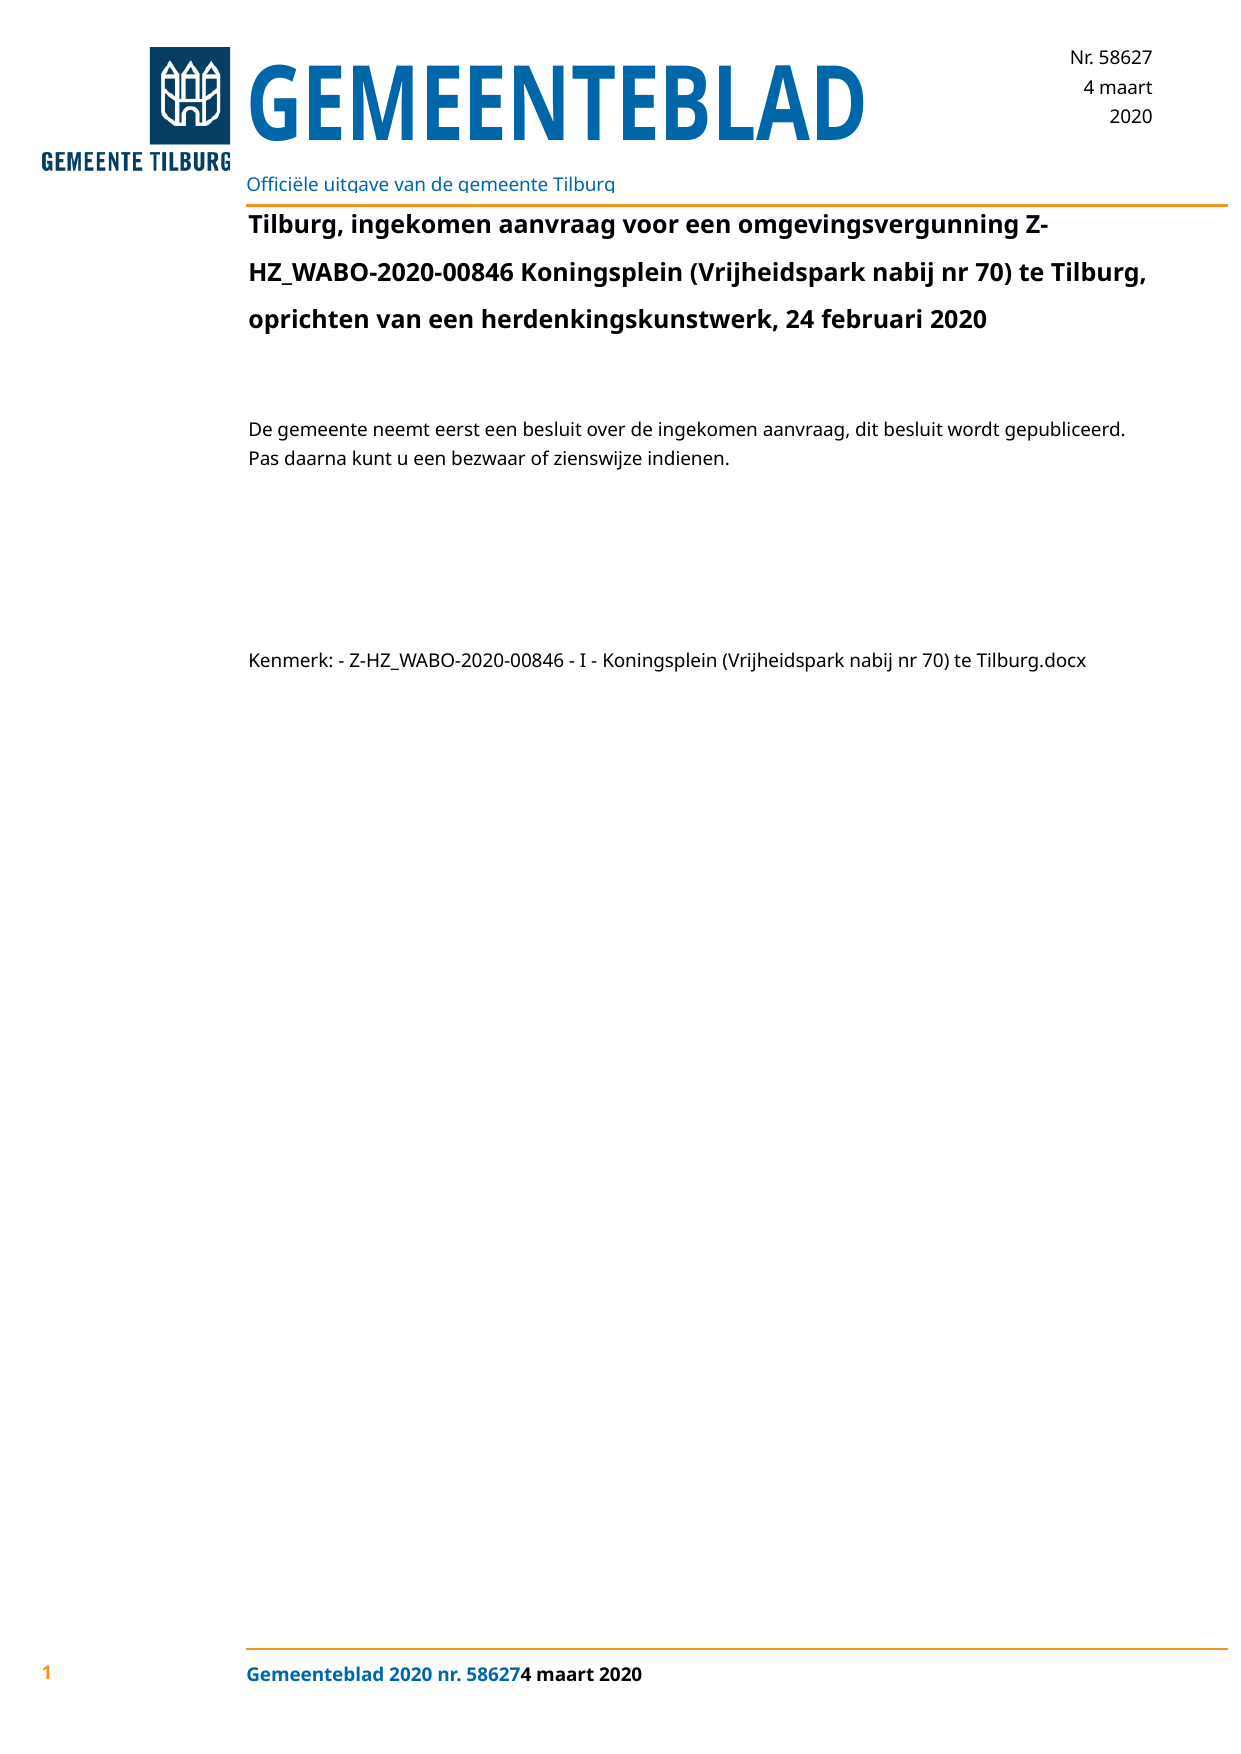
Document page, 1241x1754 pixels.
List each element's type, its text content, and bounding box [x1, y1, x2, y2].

text Kenmerk: - Z-HZ_WABO-2020-00846 - I - Koningsplein (Vrijheidspark nabij nr 70) te Tilburg.docx [248, 647, 1152, 673]
text Tilburg, ingekomen aanvraag voor een omgevingsvergunning Z-HZ_WABO-2020-00846 Koningsplein (Vrijheidspark nabij nr 70) te Tilburg, oprichten van een herdenkingskunstwerk, 24 februari 2020 [248, 207, 1152, 336]
picture [41, 47, 231, 172]
text De gemeente neemt eerst een besluit over de ingekomen aanvraag, dit besluit wordt gepubliceerd. Pas daarna kunt u een bezwaar of zienswijze indienen. [248, 416, 1152, 471]
